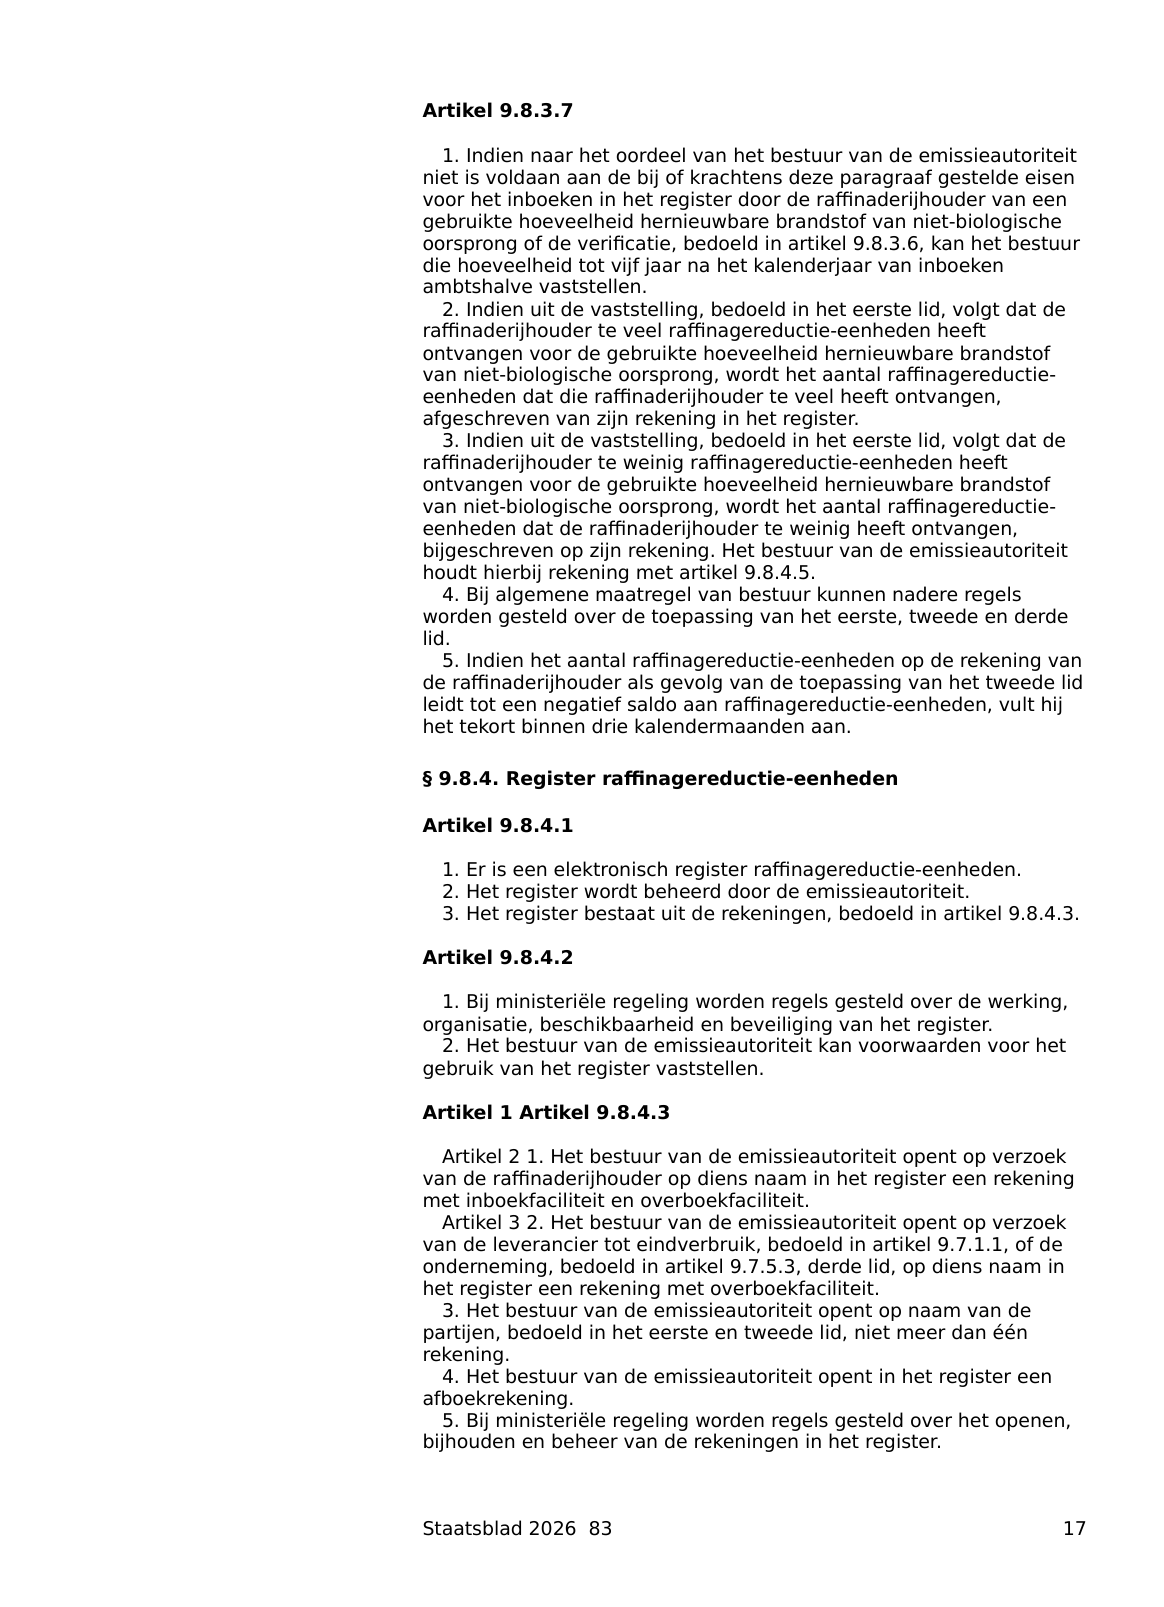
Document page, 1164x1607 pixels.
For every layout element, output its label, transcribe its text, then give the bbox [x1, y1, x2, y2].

text 3. Het bestuur van de emissieautoriteit opent op naam van de partijen, bedoeld in het eerste en tweede lid, niet meer dan één rekening. [422, 1299, 1087, 1366]
subtitle Artikel 9.8.3.7 [422, 100, 1087, 122]
subtitle Artikel 9.8.4.2 [422, 947, 1087, 969]
text 2. Het bestuur van de emissieautoriteit kan voorwaarden voor het gebruik van het register vaststellen. [422, 1035, 1087, 1079]
subtitle Artikel 1 Artikel 9.8.4.3 [422, 1102, 1087, 1123]
text 4. Bij algemene maatregel van bestuur kunnen nadere regels worden gesteld over de toepassing van het eerste, tweede en derde lid. [422, 584, 1087, 650]
text 3. Indien uit de vaststelling, bedoeld in het eerste lid, volgt dat de raffinaderijhouder te weinig raffinagereductie-eenheden heeft ontvangen voor de gebruikte hoeveelheid hernieuwbare brandstof van niet-biologische oorsprong, wordt het aantal raffinagereductie-eenheden dat de raffinaderijhouder te weinig heeft ontvangen, bijgeschreven op zijn rekening. Het bestuur van de emissieautoriteit houdt hierbij rekening met artikel 9.8.4.5. [422, 430, 1087, 584]
text 3. Het register bestaat uit de rekeningen, bedoeld in artikel 9.8.4.3. [422, 903, 1087, 925]
text 4. Het bestuur van de emissieautoriteit opent in het register een afboekrekening. [422, 1366, 1087, 1409]
text 5. Bij ministeriële regeling worden regels gesteld over het openen, bijhouden en beheer van de rekeningen in het register. [422, 1409, 1087, 1453]
subtitle Artikel 9.8.4.1 [422, 815, 1087, 837]
text 1. Bij ministeriële regeling worden regels gesteld over de werking, organisatie, beschikbaarheid en beveiliging van het register. [422, 991, 1087, 1035]
text 1. Indien naar het oordeel van het bestuur van de emissieautoriteit niet is voldaan aan de bij of krachtens deze paragraaf gestelde eisen voor het inboeken in het register door de raffinaderijhouder van een gebruikte hoeveelheid hernieuwbare brandstof van niet-biologische oorsprong of de verificatie, bedoeld in artikel 9.8.3.6, kan het bestuur die hoeveelheid tot vijf jaar na het kalenderjaar van inboeken ambtshalve vaststellen. [422, 144, 1087, 298]
text Artikel 3 2. Het bestuur van de emissieautoriteit opent op verzoek van de leverancier tot eindverbruik, bedoeld in artikel 9.7.1.1, of de onderneming, bedoeld in artikel 9.7.5.3, derde lid, op diens naam in het register een rekening met overboekfaciliteit. [422, 1212, 1087, 1299]
text Artikel 2 1. Het bestuur van de emissieautoriteit opent op verzoek van de raffinaderijhouder op diens naam in het register een rekening met inboekfaciliteit en overboekfaciliteit. [422, 1146, 1087, 1212]
text 2. Indien uit de vaststelling, bedoeld in het eerste lid, volgt dat de raffinaderijhouder te veel raffinagereductie-eenheden heeft ontvangen voor de gebruikte hoeveelheid hernieuwbare brandstof van niet-biologische oorsprong, wordt het aantal raffinagereductie-eenheden dat die raffinaderijhouder te veel heeft ontvangen, afgeschreven van zijn rekening in het register. [422, 298, 1087, 430]
text 1. Er is een elektronisch register raffinagereductie-eenheden. [422, 859, 1087, 881]
text 5. Indien het aantal raffinagereductie-eenheden op de rekening van de raffinaderijhouder als gevolg van de toepassing van het tweede lid leidt tot een negatief saldo aan raffinagereductie-eenheden, vult hij het tekort binnen drie kalendermaanden aan. [422, 650, 1087, 738]
subtitle § 9.8.4. Register raffinagereductie-eenheden [422, 768, 1087, 790]
text 2. Het register wordt beheerd door de emissieautoriteit. [422, 881, 1087, 903]
